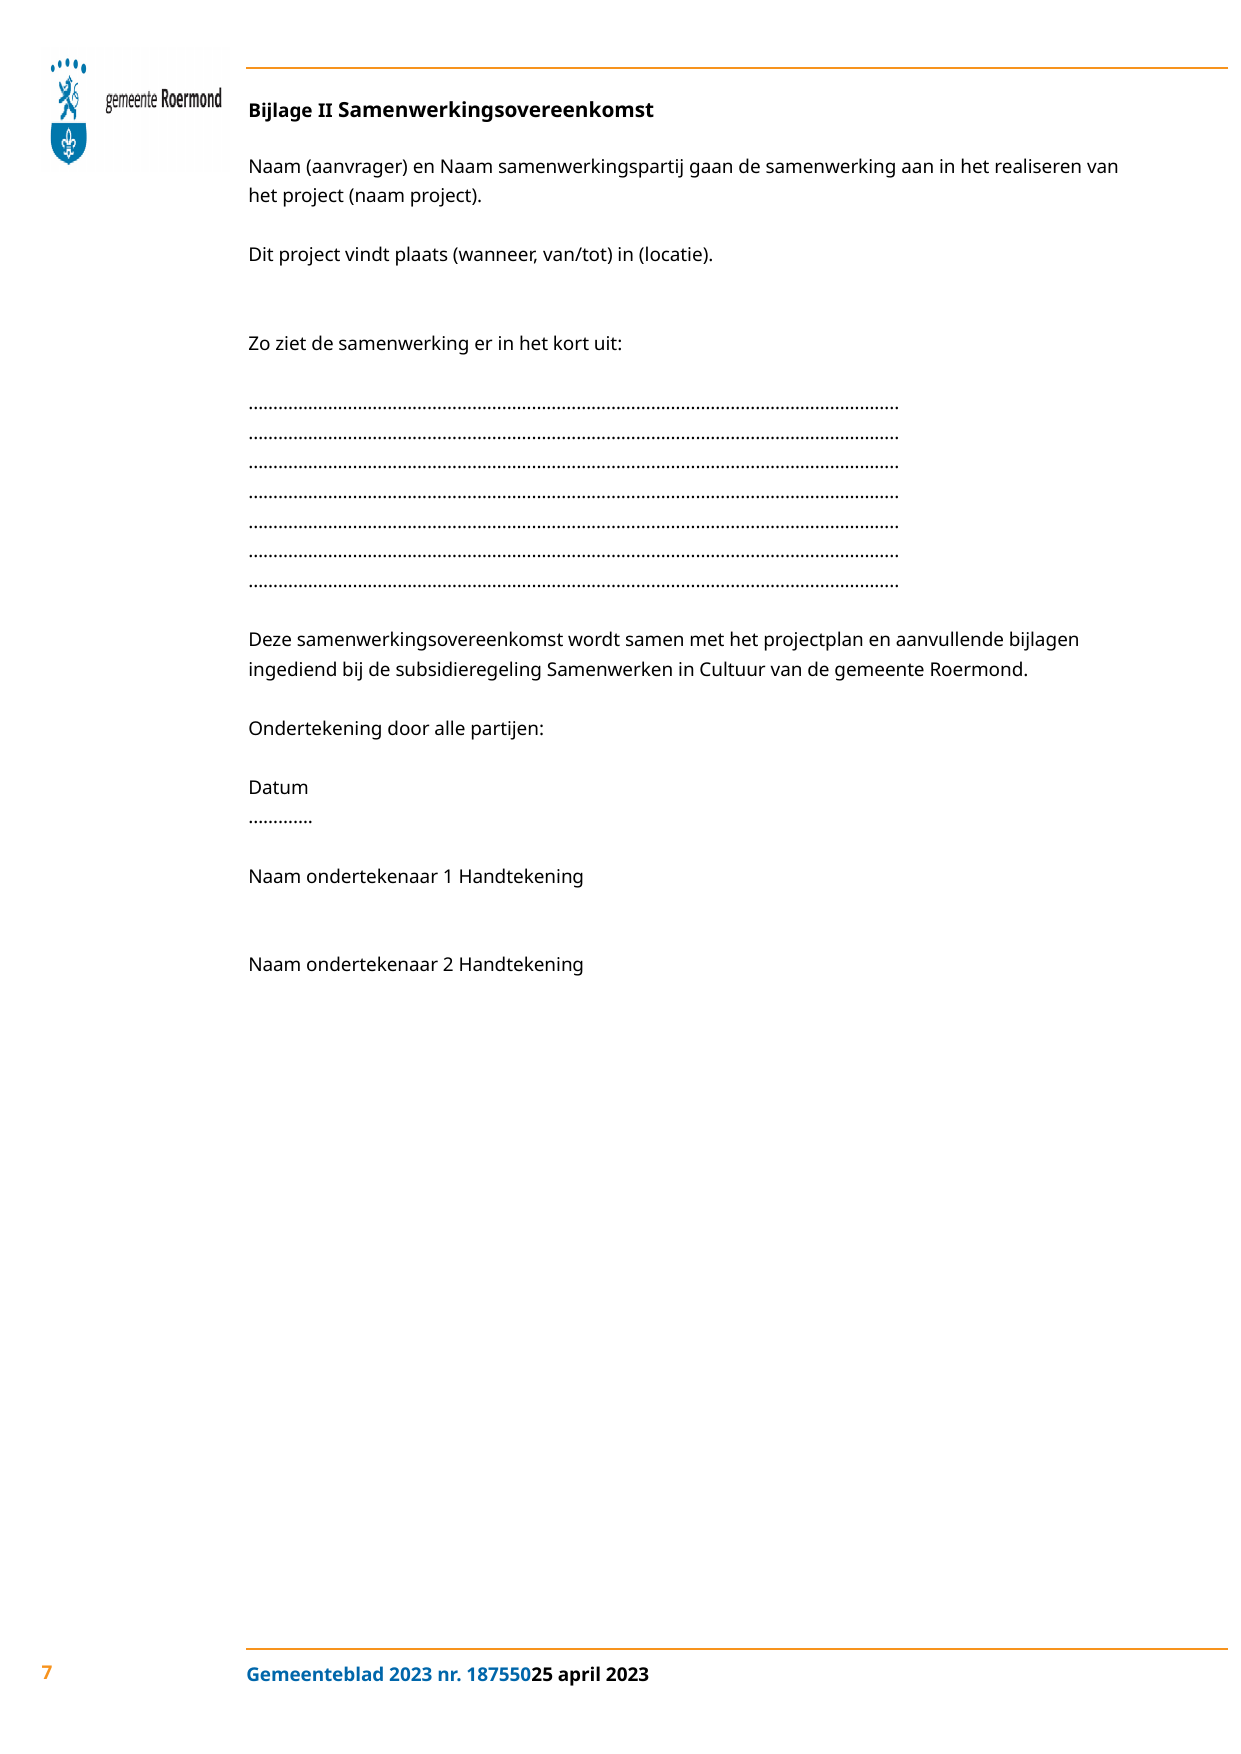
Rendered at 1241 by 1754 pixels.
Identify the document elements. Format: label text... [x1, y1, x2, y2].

text ………………………………………………………………………………………………………………….. [248, 567, 1152, 593]
text Naam ondertekenaar 2 Handtekening [248, 952, 1152, 977]
text ………………………………………………………………………………………………………………….. [248, 478, 1152, 504]
text Dit project vindt plaats (wanneer, van/tot) in (locatie). [248, 242, 1152, 267]
text Zo ziet de samenwerking er in het kort uit: [248, 330, 1152, 356]
text ………………………………………………………………………………………………………………….. [248, 508, 1152, 534]
text Deze samenwerkingsovereenkomst wordt samen met het projectplan en aanvullende bijlagen ingediend bij de subsidieregeling Samenwerken in Cultuur van de gemeente Roermond. [248, 626, 1152, 682]
text …………. [248, 804, 1152, 829]
text ………………………………………………………………………………………………………………….. [248, 449, 1152, 474]
text ………………………………………………………………………………………………………………….. [248, 389, 1152, 415]
picture [41, 47, 231, 172]
text Ondertekening door alle partijen: [248, 715, 1152, 741]
text ………………………………………………………………………………………………………………….. [248, 419, 1152, 445]
text Naam (aanvrager) en Naam samenwerkingspartij gaan de samenwerking aan in het realiseren van het project (naam project). [248, 153, 1152, 208]
text Bijlage II Samenwerkingsovereenkomst [248, 95, 1152, 123]
text Datum [248, 774, 1152, 800]
text Naam ondertekenaar 1 Handtekening [248, 863, 1152, 889]
text ………………………………………………………………………………………………………………….. [248, 537, 1152, 563]
